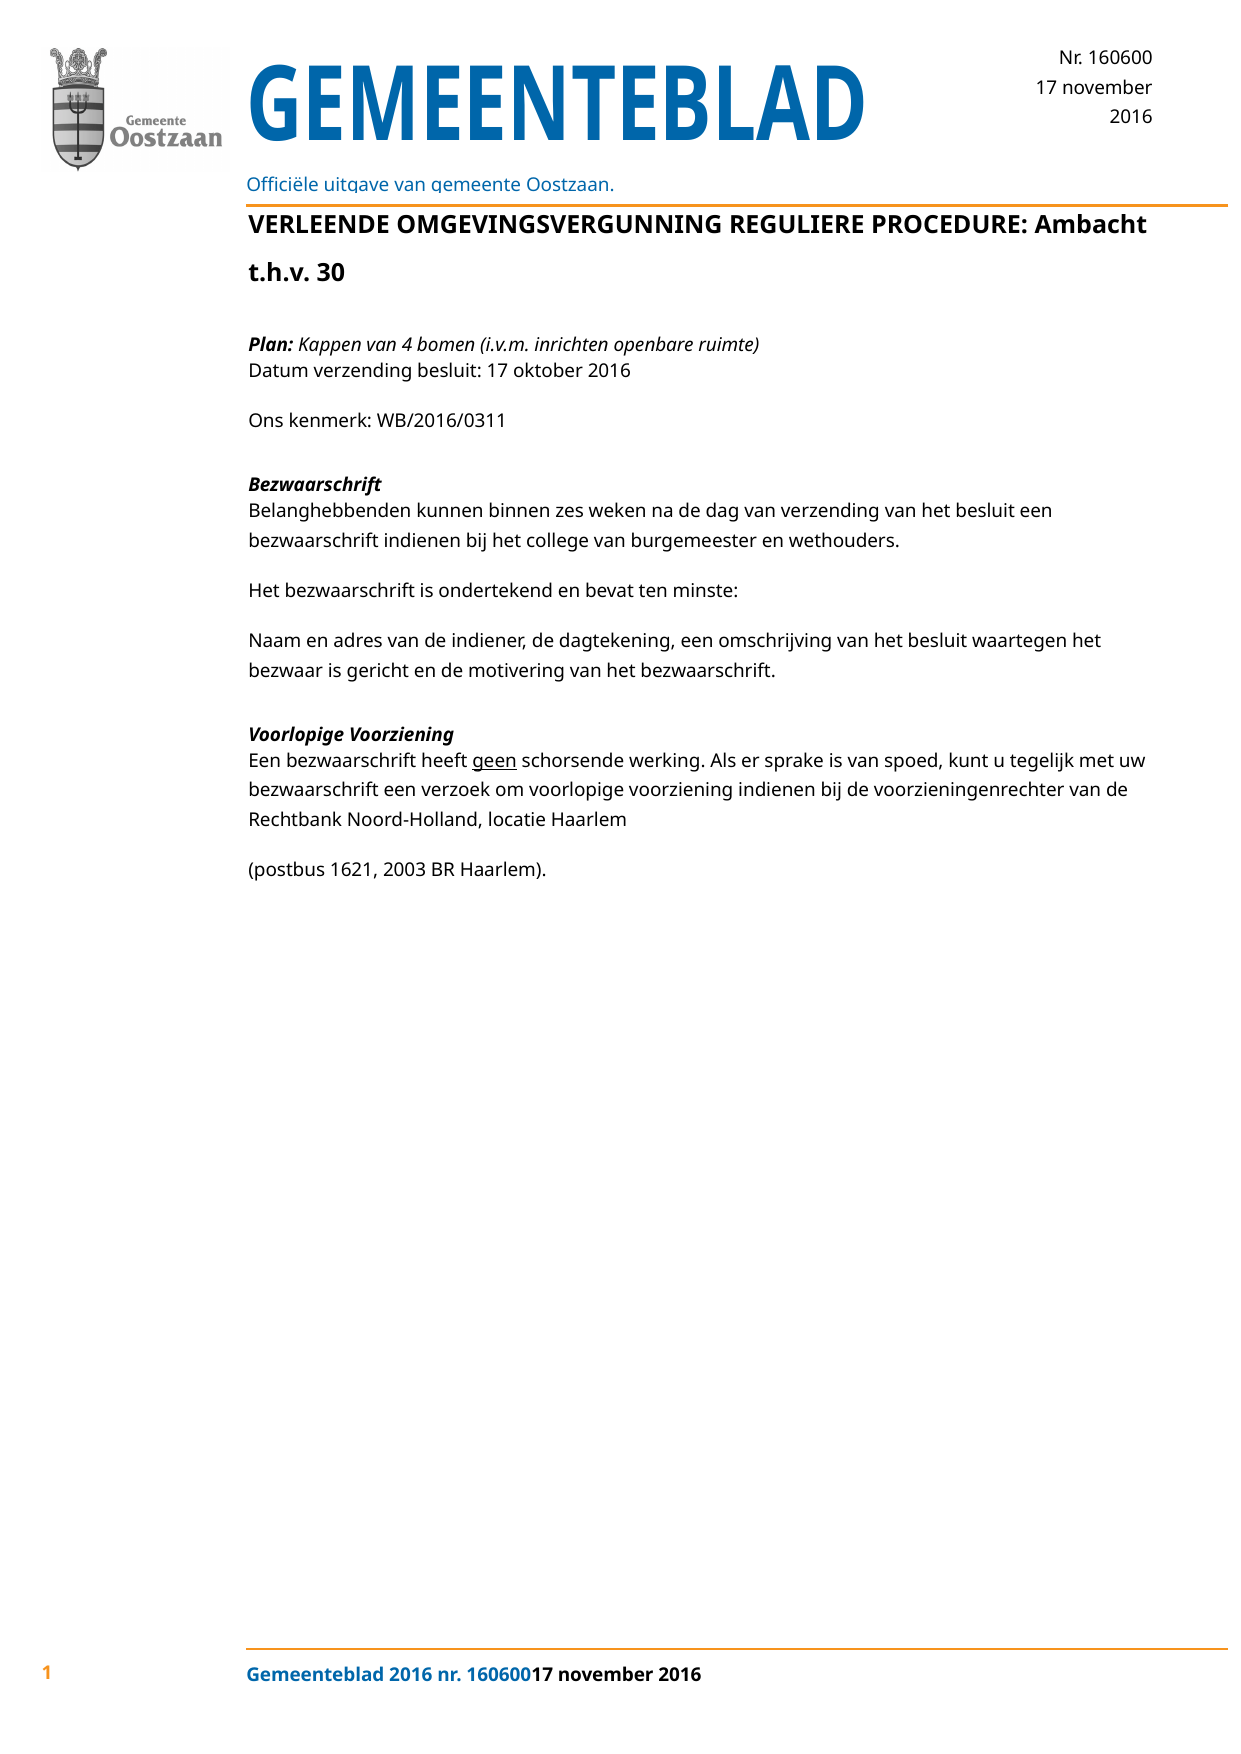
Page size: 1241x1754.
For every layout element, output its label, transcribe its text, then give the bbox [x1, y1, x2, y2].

text Bezwaarschrift [248, 472, 1152, 497]
text VERLEENDE OMGEVINGSVERGUNNING REGULIERE PROCEDURE: Ambacht t.h.v. 30 [248, 207, 1152, 288]
text Voorlopige Voorziening [248, 721, 1152, 747]
text Een bezwaarschrift heeft geen schorsende werking. Als er sprake is van spoed, kunt u tegelijk met uw bezwaarschrift een verzoek om voorlopige voorziening indienen bij de voorzieningenrechter van de Rechtbank Noord-Holland, locatie Haarlem [248, 747, 1152, 832]
text (postbus 1621, 2003 BR Haarlem). [248, 857, 1152, 882]
text Belanghebbenden kunnen binnen zes weken na de dag van verzending van het besluit een bezwaarschrift indienen bij het college van burgemeester en wethouders. [248, 497, 1152, 553]
text Naam en adres van de indiener, de dagtekening, een omschrijving van het besluit waartegen het bezwaar is gericht en de motivering van het bezwaarschrift. [248, 628, 1152, 683]
text Ons kenmerk: WB/2016/0311 [248, 408, 1152, 433]
text Plan: Kappen van 4 bomen (i.v.m. inrichten openbare ruimte) [248, 331, 1152, 357]
picture [41, 47, 231, 172]
text Datum verzending besluit: 17 oktober 2016 [248, 357, 1152, 383]
text Het bezwaarschrift is ondertekend en bevat ten minste: [248, 577, 1152, 603]
